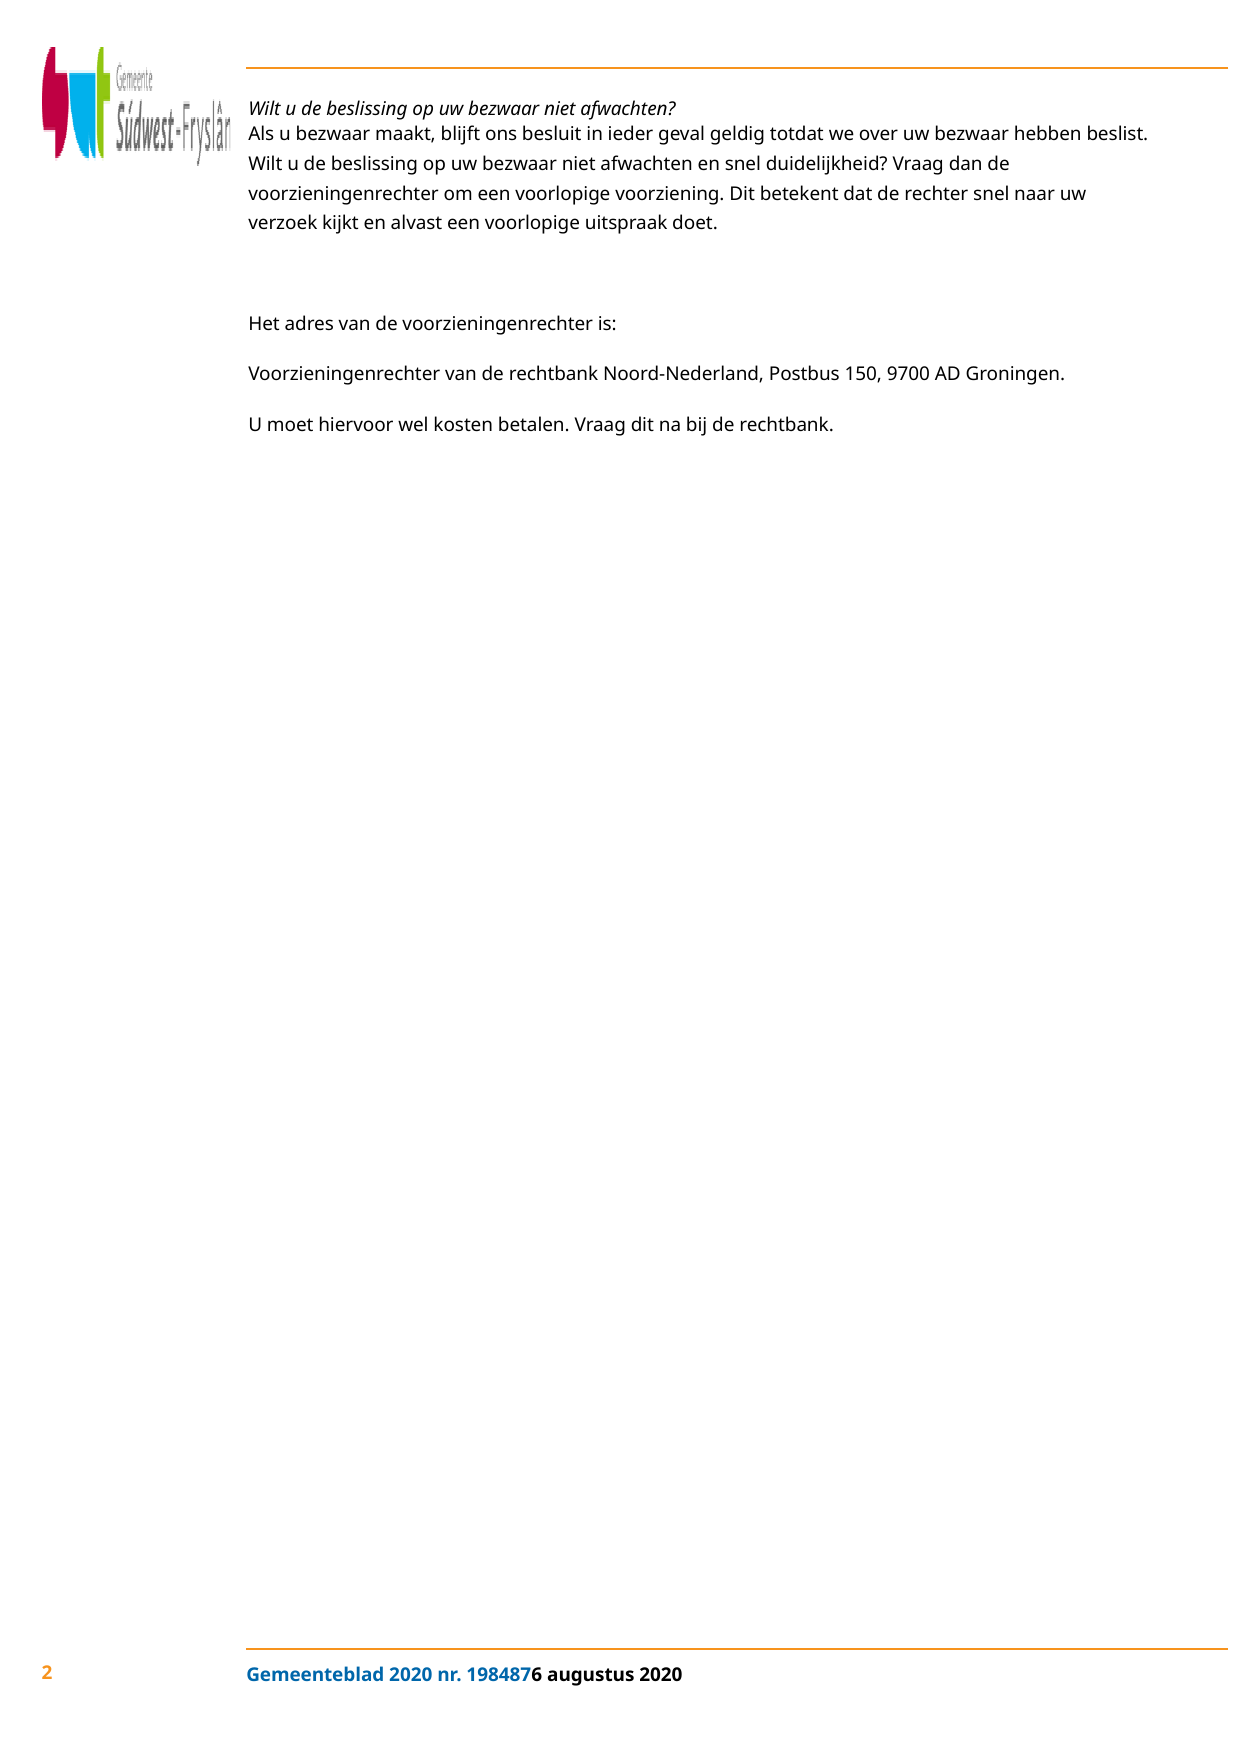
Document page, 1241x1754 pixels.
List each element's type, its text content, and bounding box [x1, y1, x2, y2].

text Als u bezwaar maakt, blijft ons besluit in ieder geval geldig totdat we over uw bezwaar hebben beslist. Wilt u de beslissing op uw bezwaar niet afwachten en snel duidelijkheid? Vraag dan de voorzieningenrechter om een voorlopige voorziening. Dit betekent dat de rechter snel naar uw verzoek kijkt en alvast een voorlopige uitspraak doet. [248, 121, 1152, 235]
text Wilt u de beslissing op uw bezwaar niet afwachten? [248, 95, 1152, 121]
text Het adres van de voorzieningenrechter is: [248, 310, 1152, 336]
text U moet hiervoor wel kosten betalen. Vraag dit na bij de rechtbank. [248, 411, 1152, 437]
picture [41, 47, 231, 172]
text Voorzieningenrechter van de rechtbank Noord-Nederland, Postbus 150, 9700 AD Groningen. [248, 361, 1152, 386]
